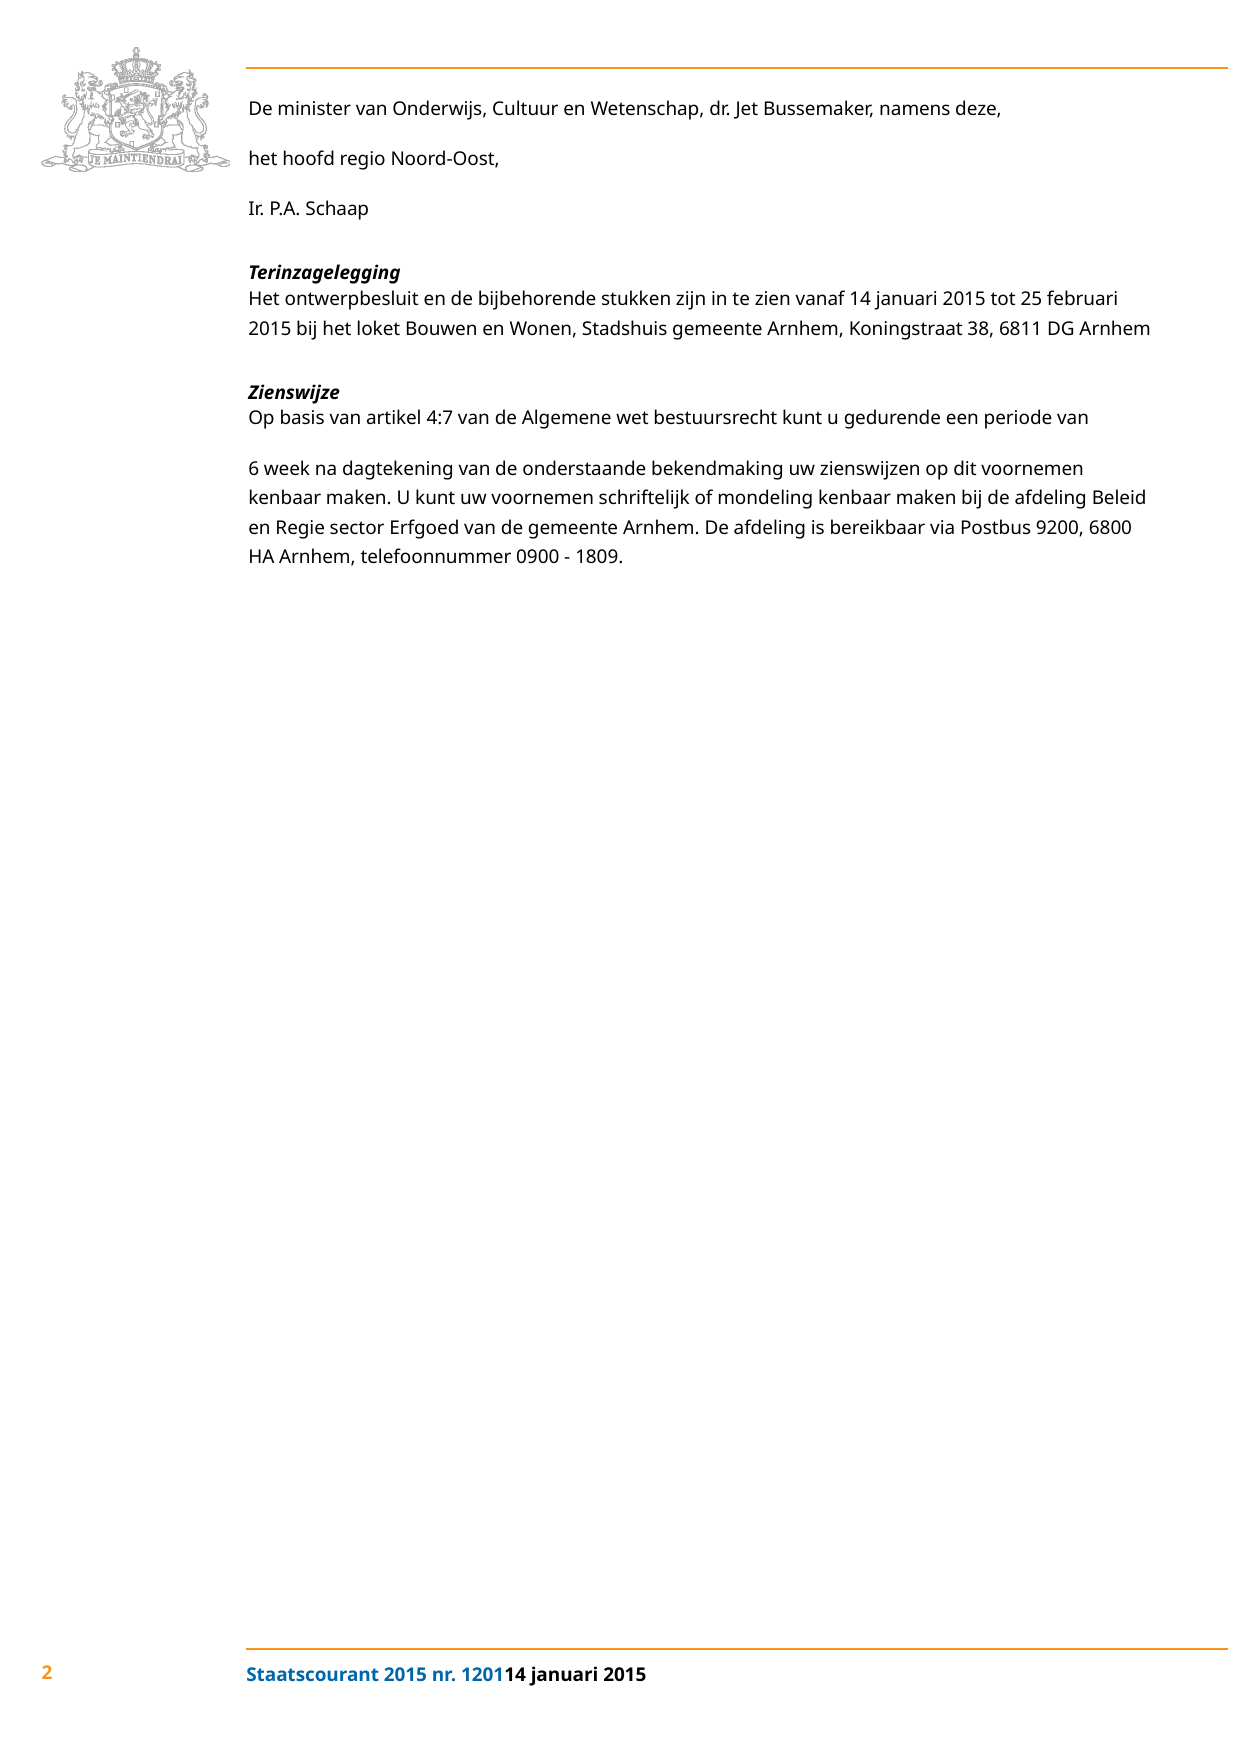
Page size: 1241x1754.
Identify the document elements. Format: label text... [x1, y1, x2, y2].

text Zienswijze [248, 379, 1152, 404]
text Op basis van artikel 4:7 van de Algemene wet bestuursrecht kunt u gedurende een periode van [248, 404, 1152, 430]
text De minister van Onderwijs, Cultuur en Wetenschap, dr. Jet Bussemaker, namens deze, [248, 95, 1152, 121]
text Ir. P.A. Schaap [248, 196, 1152, 221]
picture [41, 47, 231, 172]
text Het ontwerpbesluit en de bijbehorende stukken zijn in te zien vanaf 14 januari 2015 tot 25 februari 2015 bij het loket Bouwen en Wonen, Stadshuis gemeente Arnhem, Koningstraat 38, 6811 DG Arnhem [248, 285, 1152, 341]
text 6 week na dagtekening van de onderstaande bekendmaking uw zienswijzen op dit voornemen kenbaar maken. U kunt uw voornemen schriftelijk of mondeling kenbaar maken bij de afdeling Beleid en Regie sector Erfgoed van de gemeente Arnhem. De afdeling is bereikbaar via Postbus 9200, 6800 HA Arnhem, telefoonnummer 0900 - 1809. [248, 455, 1152, 569]
text Terinzagelegging [248, 259, 1152, 285]
text het hoofd regio Noord-Oost, [248, 145, 1152, 171]
